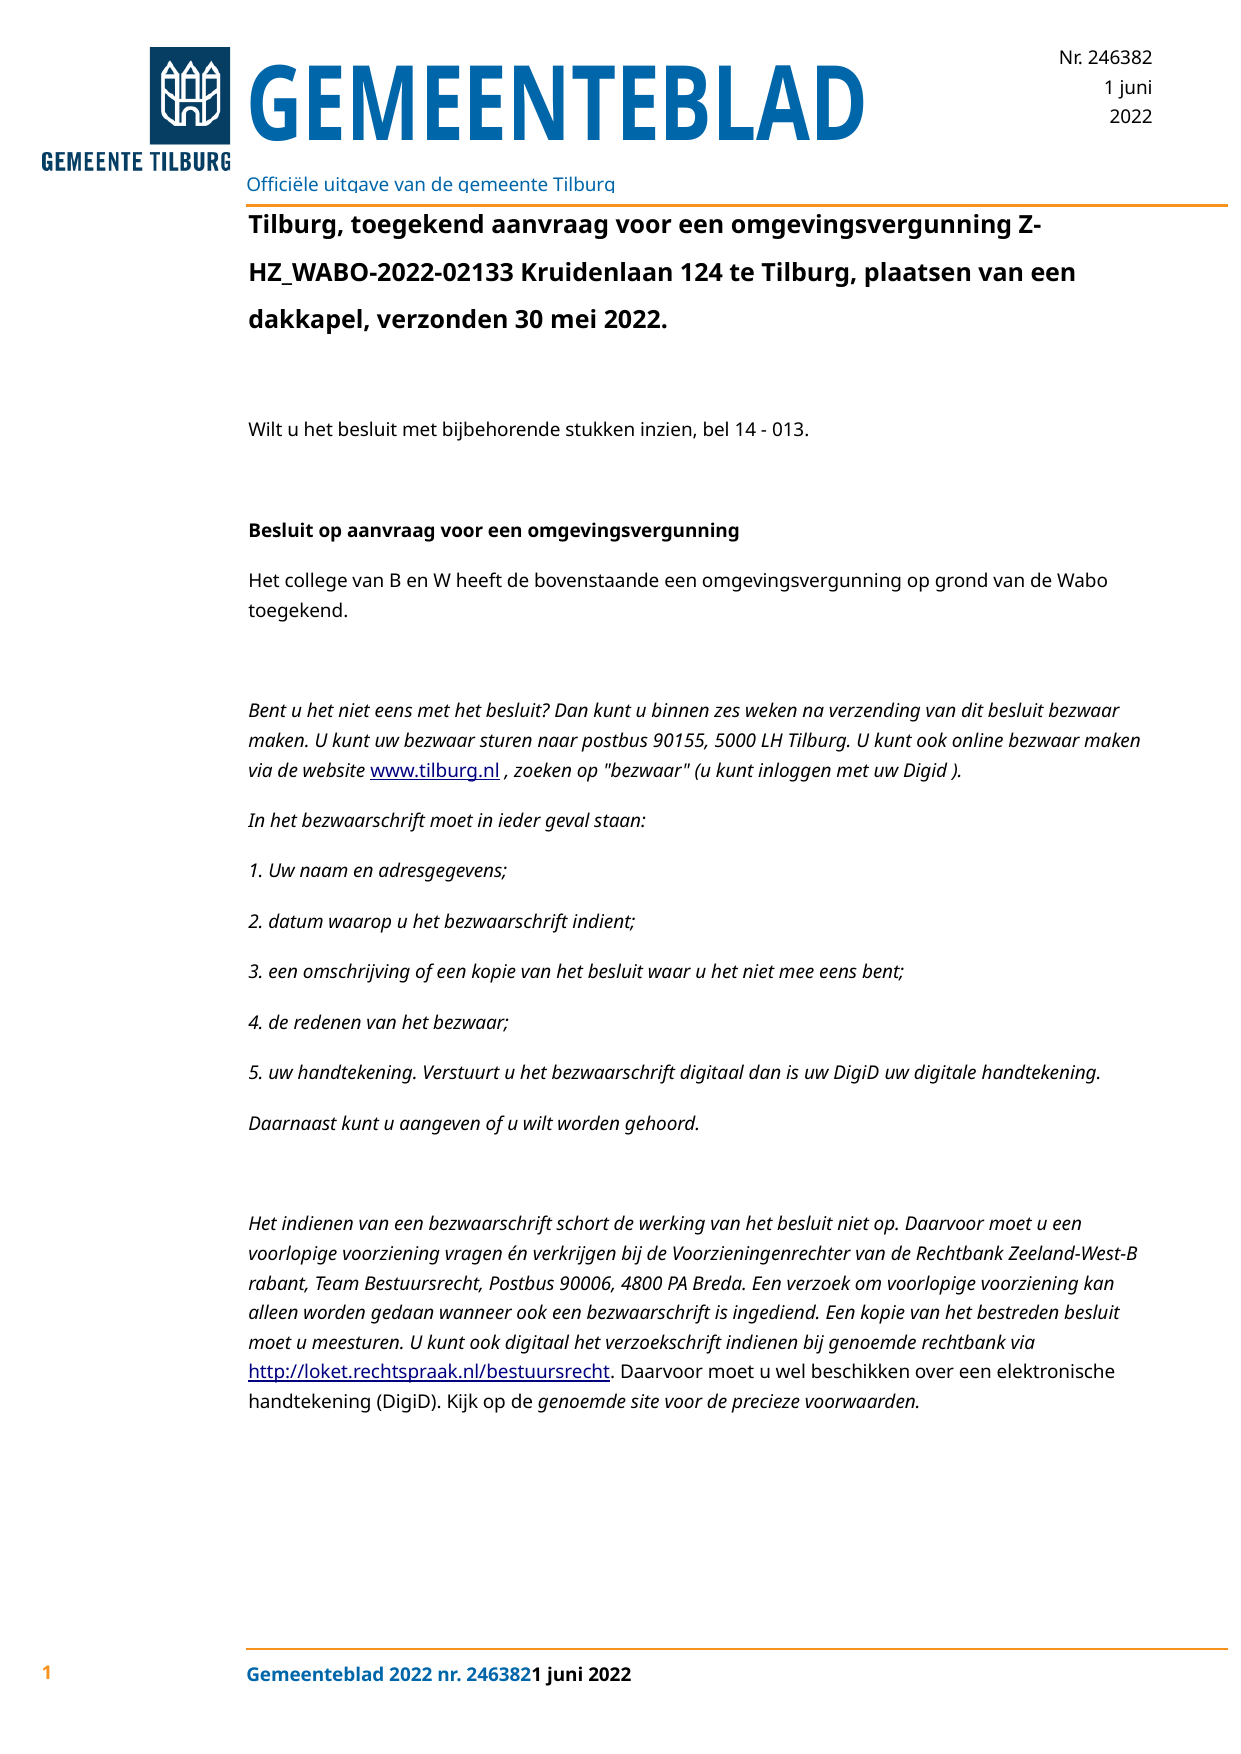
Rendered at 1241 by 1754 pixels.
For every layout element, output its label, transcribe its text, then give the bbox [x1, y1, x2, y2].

text 1. Uw naam en adresgegevens; [248, 858, 1152, 883]
text 2. datum waarop u het bezwaarschrift indient; [248, 908, 1152, 934]
text In het bezwaarschrift moet in ieder geval staan: [248, 807, 1152, 833]
picture [41, 47, 231, 172]
text Bent u het niet eens met het besluit? Dan kunt u binnen zes weken na verzending van dit besluit bezwaar maken. U kunt uw bezwaar sturen naar postbus 90155, 5000 LH Tilburg. U kunt ook online bezwaar maken via de website www.tilburg.nl , zoeken op "bezwaar" (u kunt inloggen met uw Digid ). [248, 698, 1152, 782]
text 4. de redenen van het bezwaar; [248, 1009, 1152, 1034]
text Wilt u het besluit met bijbehorende stukken inzien, bel 14 - 013. [248, 416, 1152, 442]
text Tilburg, toegekend aanvraag voor een omgevingsvergunning Z-HZ_WABO-2022-02133 Kruidenlaan 124 te Tilburg, plaatsen van een dakkapel, verzonden 30 mei 2022. [248, 207, 1152, 336]
text Het college van B en W heeft de bovenstaande een omgevingsvergunning op grond van de Wabo toegekend. [248, 567, 1152, 622]
text 5. uw handtekening. Verstuurt u het bezwaarschrift digitaal dan is uw DigiD uw digitale handtekening. [248, 1059, 1152, 1085]
text Besluit op aanvraag voor een omgevingsvergunning [248, 517, 1152, 542]
text 3. een omschrijving of een kopie van het besluit waar u het niet mee eens bent; [248, 958, 1152, 984]
text Daarnaast kunt u aangeven of u wilt worden gehoord. [248, 1110, 1152, 1135]
text Het indienen van een bezwaarschrift schort de werking van het besluit niet op. Daarvoor moet u een voorlopige voorziening vragen én verkrijgen bij de Voorzieningenrechter van de Rechtbank Zeeland-West-B rabant, Team Bestuursrecht, Postbus 90006, 4800 PA Breda. Een verzoek om voorlopige voorziening kan alleen worden gedaan wanneer ook een bezwaarschrift is ingediend. Een kopie van het bestreden besluit moet u meesturen. U kunt ook digitaal het verzoekschrift indienen bij genoemde rechtbank via http://loket.rechtspraak.nl/bestuursrecht. Daarvoor moet u wel beschikken over een elektronische handtekening (DigiD). Kijk op de genoemde site voor de precieze voorwaarden. [248, 1211, 1152, 1414]
